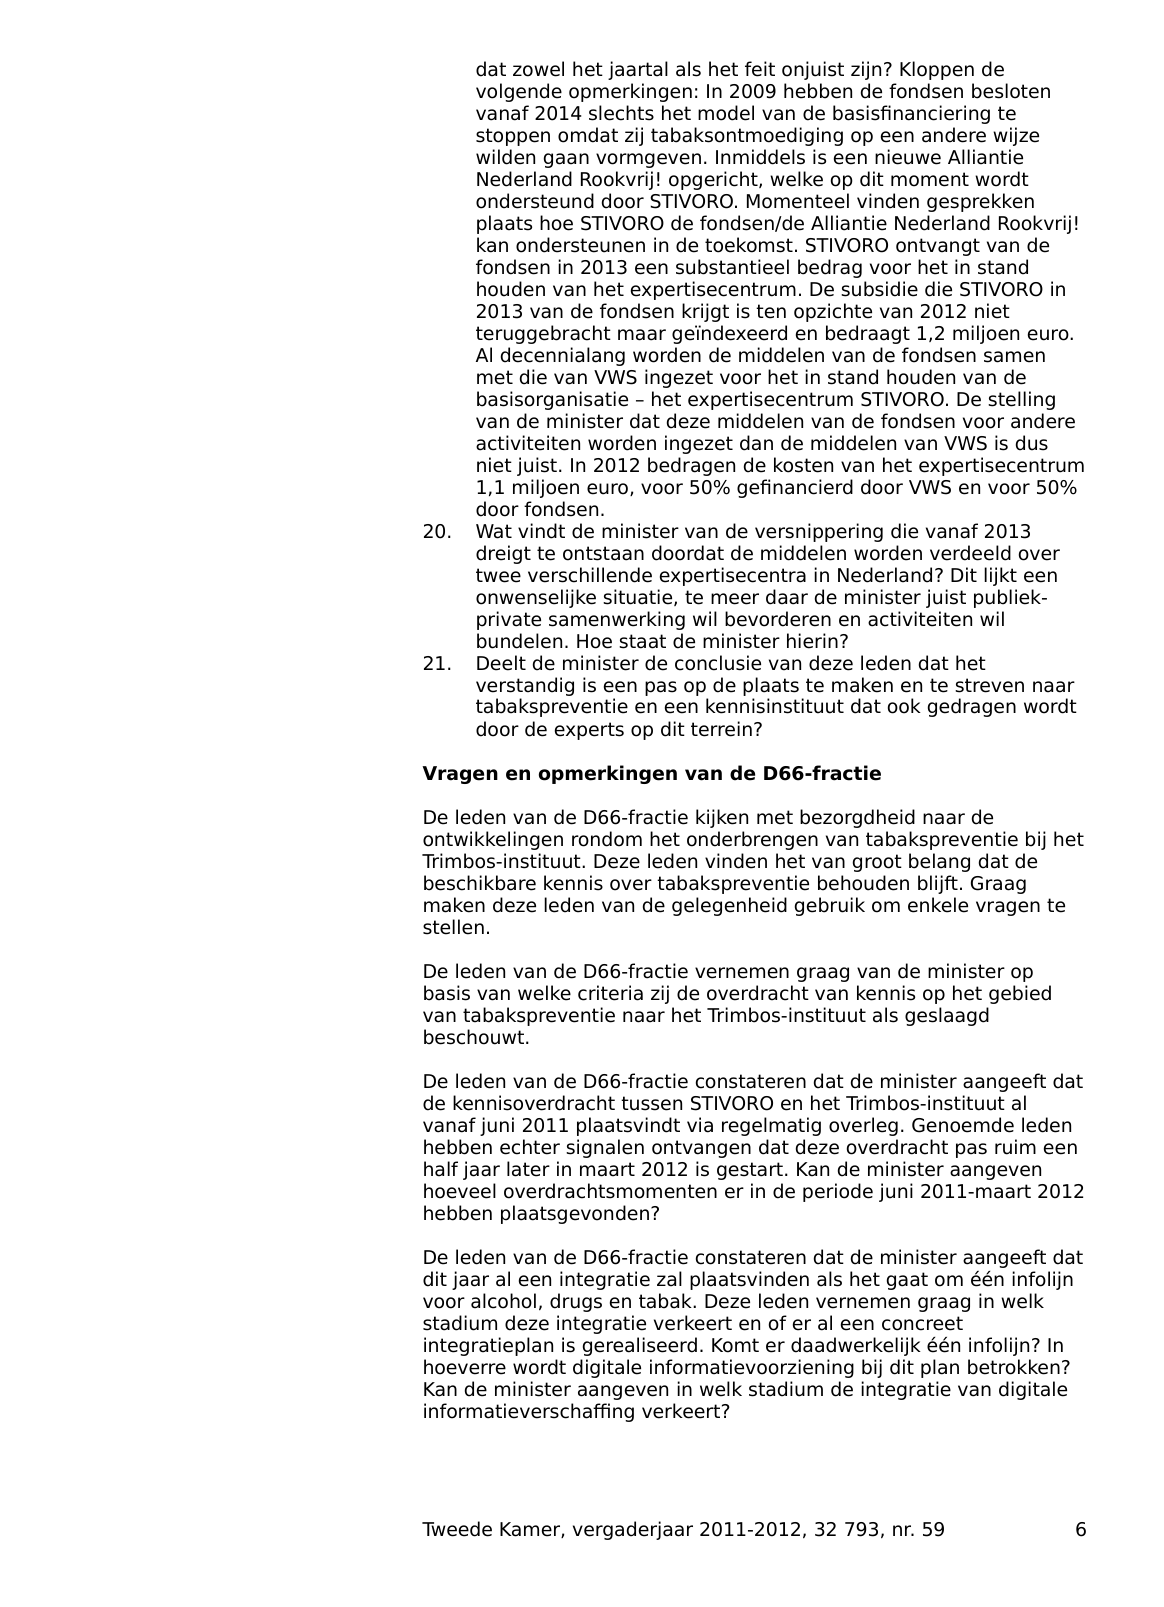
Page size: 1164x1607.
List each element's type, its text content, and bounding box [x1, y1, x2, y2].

text dat zowel het jaartal als het feit onjuist zijn? Kloppen de volgende opmerkingen: In 2009 hebben de fondsen besloten vanaf 2014 slechts het model van de basisfinanciering te stoppen omdat zij tabaksontmoediging op een andere wijze wilden gaan vormgeven. Inmiddels is een nieuwe Alliantie Nederland Rookvrij! opgericht, welke op dit moment wordt ondersteund door STIVORO. Momenteel vinden gesprekken plaats hoe STIVORO de fondsen/de Alliantie Nederland Rookvrij! kan ondersteunen in de toekomst. STIVORO ontvangt van de fondsen in 2013 een substantieel bedrag voor het in stand houden van het expertisecentrum. De subsidie die STIVORO in 2013 van de fondsen krijgt is ten opzichte van 2012 niet teruggebracht maar geïndexeerd en bedraagt 1,2 miljoen euro. Al decennialang worden de middelen van de fondsen samen met die van VWS ingezet voor het in stand houden van de basisorganisatie – het expertisecentrum STIVORO. De stelling van de minister dat deze middelen van de fondsen voor andere activiteiten worden ingezet dan de middelen van VWS is dus niet juist. In 2012 bedragen de kosten van het expertisecentrum 1,1 miljoen euro, voor 50% gefinancierd door VWS en voor 50% door fondsen. [422, 59, 1087, 521]
text De leden van de D66-fractie vernemen graag van de minister op basis van welke criteria zij de overdracht van kennis op het gebied van tabakspreventie naar het Trimbos-instituut als geslaagd beschouwt. [422, 961, 1087, 1049]
text De leden van de D66-fractie constateren dat de minister aangeeft dat dit jaar al een integratie zal plaatsvinden als het gaat om één infolijn voor alcohol, drugs en tabak. Deze leden vernemen graag in welk stadium deze integratie verkeert en of er al een concreet integratieplan is gerealiseerd. Komt er daadwerkelijk één infolijn? In hoeverre wordt digitale informatievoorziening bij dit plan betrokken? Kan de minister aangeven in welk stadium de integratie van digitale informatieverschaffing verkeert? [422, 1247, 1087, 1423]
subtitle Vragen en opmerkingen van de D66-fractie [422, 763, 1087, 784]
text De leden van de D66-fractie constateren dat de minister aangeeft dat de kennisoverdracht tussen STIVORO en het Trimbos-instituut al vanaf juni 2011 plaatsvindt via regelmatig overleg. Genoemde leden hebben echter signalen ontvangen dat deze overdracht pas ruim een half jaar later in maart 2012 is gestart. Kan de minister aangeven hoeveel overdrachtsmomenten er in de periode juni 2011-maart 2012 hebben plaatsgevonden? [422, 1071, 1087, 1225]
text 21. Deelt de minister de conclusie van deze leden dat het verstandig is een pas op de plaats te maken en te streven naar tabakspreventie en een kennisinstituut dat ook gedragen wordt door de experts op dit terrein? [422, 652, 1087, 740]
text De leden van de D66-fractie kijken met bezorgdheid naar de ontwikkelingen rondom het onderbrengen van tabakspreventie bij het Trimbos-instituut. Deze leden vinden het van groot belang dat de beschikbare kennis over tabakspreventie behouden blijft. Graag maken deze leden van de gelegenheid gebruik om enkele vragen te stellen. [422, 807, 1087, 939]
text 20. Wat vindt de minister van de versnippering die vanaf 2013 dreigt te ontstaan doordat de middelen worden verdeeld over twee verschillende expertisecentra in Nederland? Dit lijkt een onwenselijke situatie, te meer daar de minister juist publiek-private samenwerking wil bevorderen en activiteiten wil bundelen. Hoe staat de minister hierin? [422, 521, 1087, 652]
